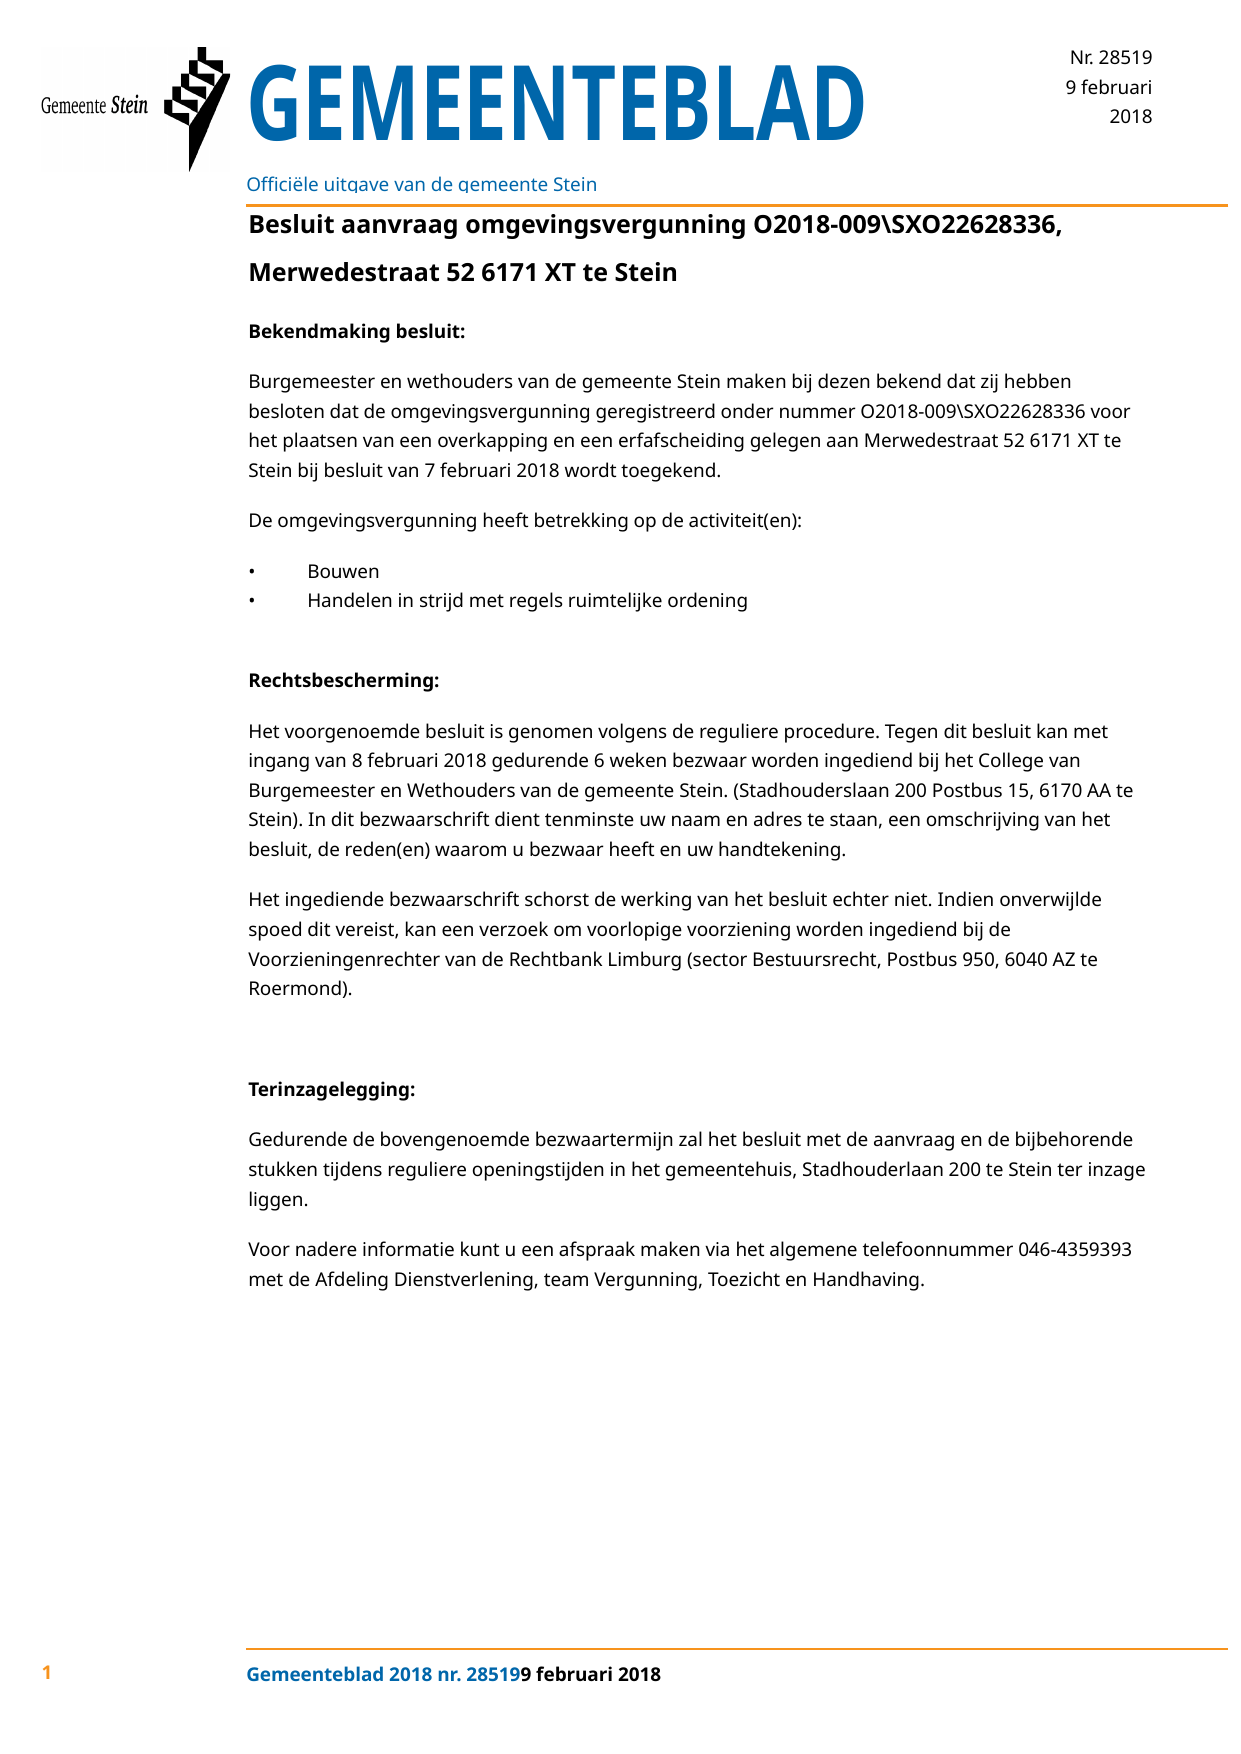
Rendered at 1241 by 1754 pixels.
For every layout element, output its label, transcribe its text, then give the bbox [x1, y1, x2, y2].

text De omgevingsvergunning heeft betrekking op de activiteit(en): [248, 507, 1152, 533]
list Bouwen [248, 558, 1152, 584]
text Rechtsbescherming: [248, 667, 1152, 693]
text Het voorgenoemde besluit is genomen volgens de reguliere procedure. Tegen dit besluit kan met ingang van 8 februari 2018 gedurende 6 weken bezwaar worden ingediend bij het College van Burgemeester en Wethouders van de gemeente Stein. (Stadhouderslaan 200 Postbus 15, 6170 AA te Stein). In dit bezwaarschrift dient tenminste uw naam en adres te staan, een omschrijving van het besluit, de reden(en) waarom u bezwaar heeft en uw handtekening. [248, 718, 1152, 862]
picture [41, 47, 231, 172]
text Voor nadere informatie kunt u een afspraak maken via het algemene telefoonnummer 046-4359393 met de Afdeling Dienstverlening, team Vergunning, Toezicht en Handhaving. [248, 1236, 1152, 1292]
text Het ingediende bezwaarschrift schorst de werking van het besluit echter niet. Indien onverwijlde spoed dit vereist, kan een verzoek om voorlopige voorziening worden ingediend bij de Voorzieningenrechter van de Rechtbank Limburg (sector Bestuursrecht, Postbus 950, 6040 AZ te Roermond). [248, 887, 1152, 1001]
list Handelen in strijd met regels ruimtelijke ordening [248, 587, 1152, 613]
text Gedurende de bovengenoemde bezwaartermijn zal het besluit met de aanvraag en de bijbehorende stukken tijdens reguliere openingstijden in het gemeentehuis, Stadhouderlaan 200 te Stein ter inzage liggen. [248, 1127, 1152, 1212]
text Besluit aanvraag omgevingsvergunning O2018-009\SXO22628336, Merwedestraat 52 6171 XT te Stein [248, 207, 1152, 288]
text Bekendmaking besluit: [248, 318, 1152, 344]
text Burgemeester en wethouders van de gemeente Stein maken bij dezen bekend dat zij hebben besloten dat de omgevingsvergunning geregistreerd onder nummer O2018-009\SXO22628336 voor het plaatsen van een overkapping en een erfafscheiding gelegen aan Merwedestraat 52 6171 XT te Stein bij besluit van 7 februari 2018 wordt toegekend. [248, 368, 1152, 483]
text Terinzagelegging: [248, 1076, 1152, 1102]
